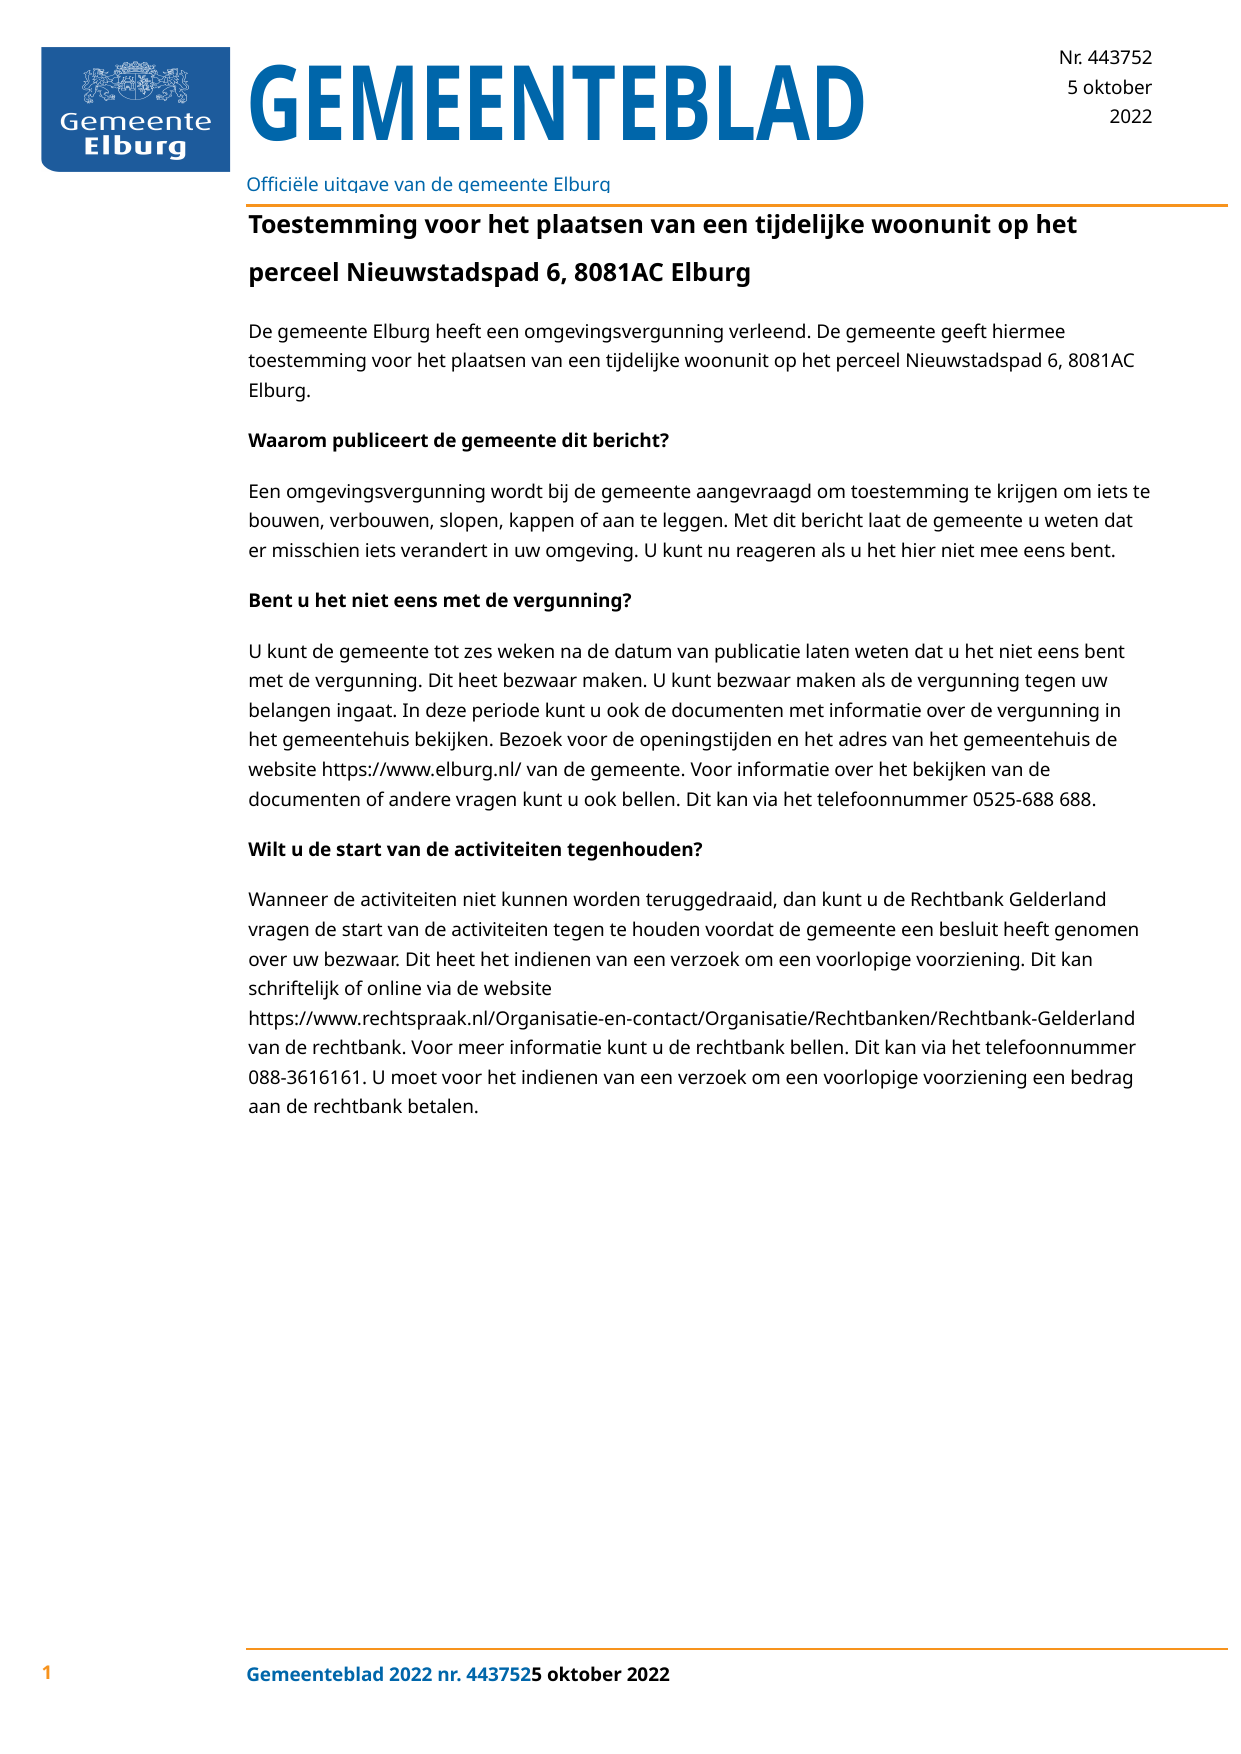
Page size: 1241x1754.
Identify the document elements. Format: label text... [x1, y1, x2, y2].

picture [41, 47, 231, 172]
text Waarom publiceert de gemeente dit bericht? [248, 427, 1152, 453]
text Wanneer de activiteiten niet kunnen worden teruggedraaid, dan kunt u de Rechtbank Gelderland vragen de start van de activiteiten tegen te houden voordat de gemeente een besluit heeft genomen over uw bezwaar. Dit heet het indienen van een verzoek om een voorlopige voorziening. Dit kan schriftelijk of online via de website https://www.rechtspraak.nl/Organisatie-en-contact/Organisatie/Rechtbanken/Rechtbank-Gelderland van de rechtbank. Voor meer informatie kunt u de rechtbank bellen. Dit kan via het telefoonnummer 088-3616161. U moet voor het indienen van een verzoek om een voorlopige voorziening een bedrag aan de rechtbank betalen. [248, 887, 1152, 1119]
text Een omgevingsvergunning wordt bij de gemeente aangevraagd om toestemming te krijgen om iets te bouwen, verbouwen, slopen, kappen of aan te leggen. Met dit bericht laat de gemeente u weten dat er misschien iets verandert in uw omgeving. U kunt nu reageren als u het hier niet mee eens bent. [248, 478, 1152, 563]
text Toestemming voor het plaatsen van een tijdelijke woonunit op het perceel Nieuwstadspad 6, 8081AC Elburg [248, 207, 1152, 288]
text De gemeente Elburg heeft een omgevingsvergunning verleend. De gemeente geeft hiermee toestemming voor het plaatsen van een tijdelijke woonunit op het perceel Nieuwstadspad 6, 8081AC Elburg. [248, 318, 1152, 403]
text Wilt u de start van de activiteiten tegenhouden? [248, 836, 1152, 862]
text U kunt de gemeente tot zes weken na de datum van publicatie laten weten dat u het niet eens bent met de vergunning. Dit heet bezwaar maken. U kunt bezwaar maken als de vergunning tegen uw belangen ingaat. In deze periode kunt u ook de documenten met informatie over de vergunning in het gemeentehuis bekijken. Bezoek voor de openingstijden en het adres van het gemeentehuis de website https://www.elburg.nl/ van de gemeente. Voor informatie over het bekijken van de documenten of andere vragen kunt u ook bellen. Dit kan via het telefoonnummer 0525-688 688. [248, 638, 1152, 812]
text Bent u het niet eens met de vergunning? [248, 587, 1152, 613]
